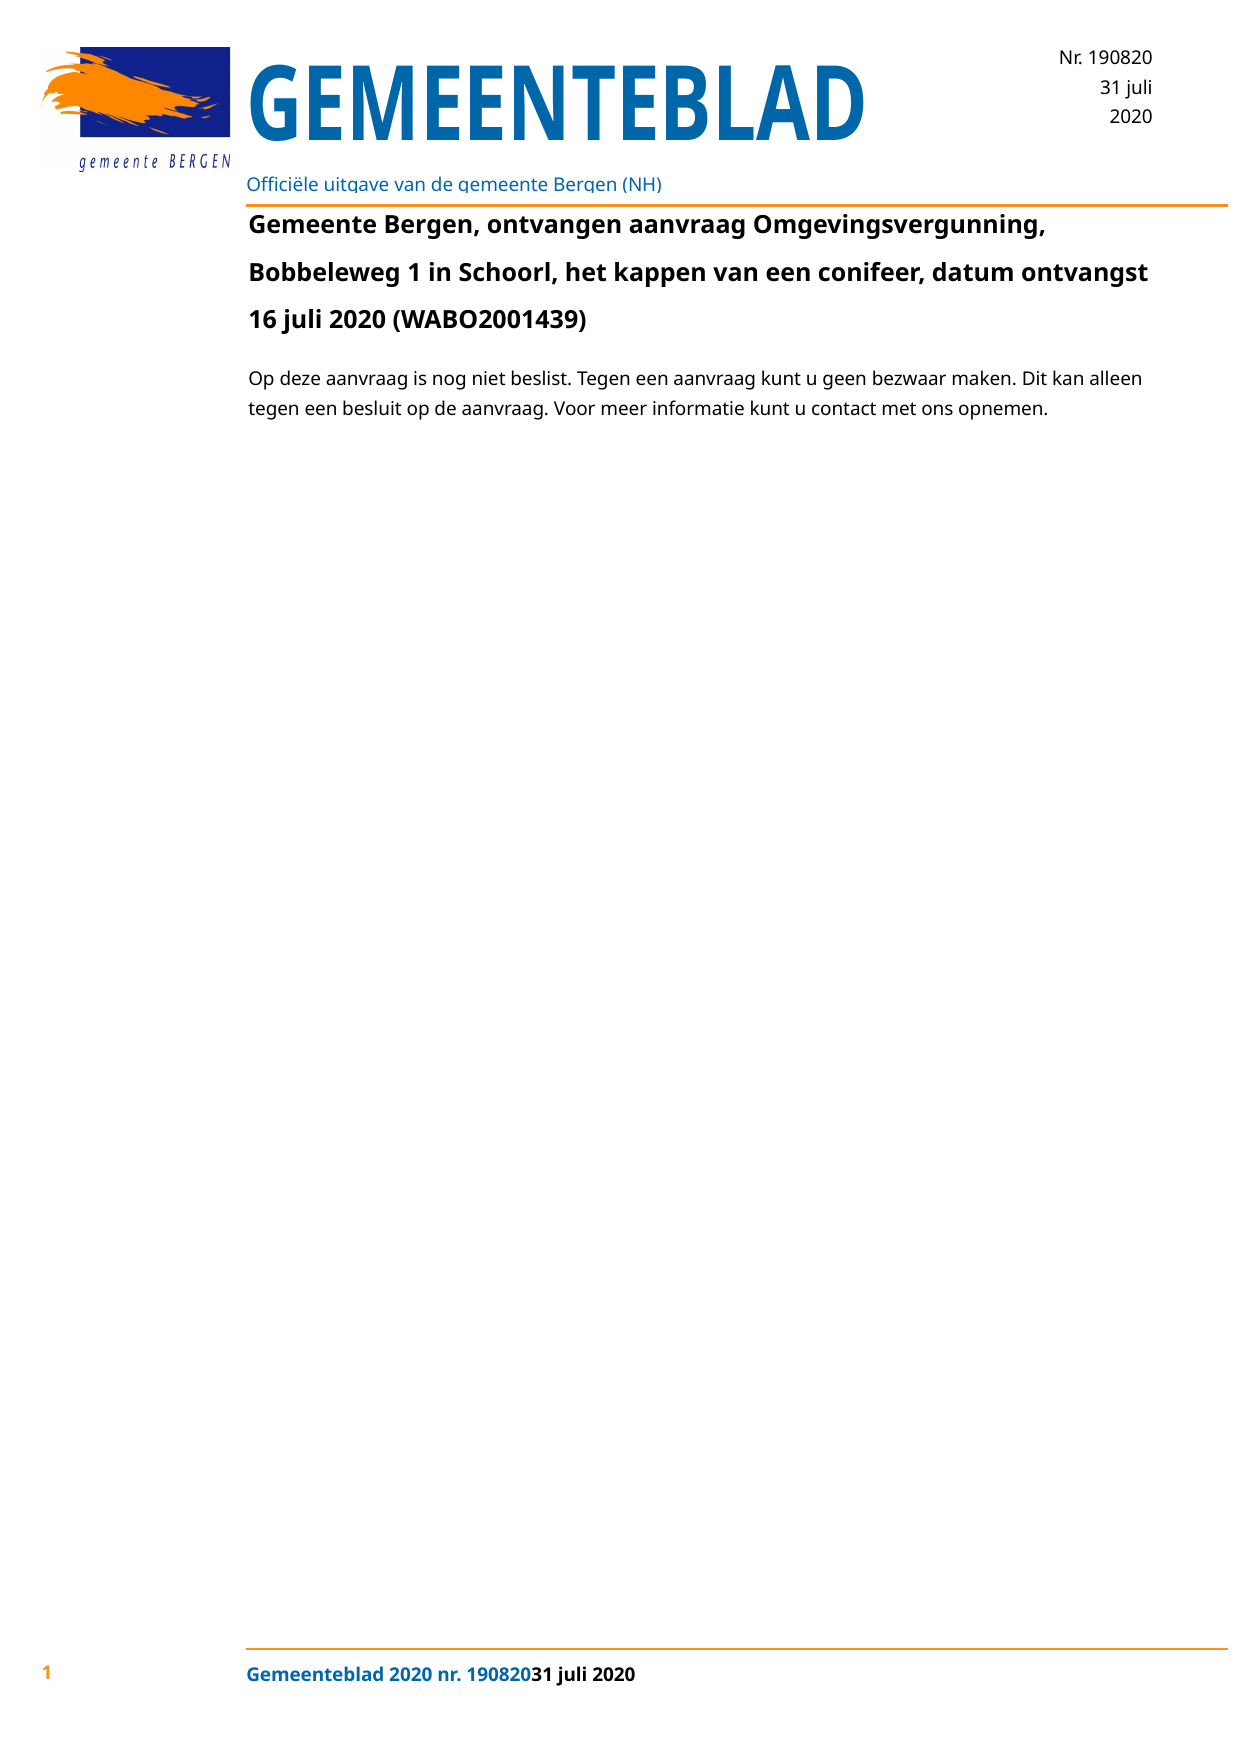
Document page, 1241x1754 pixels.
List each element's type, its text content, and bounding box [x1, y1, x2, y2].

text Gemeente Bergen, ontvangen aanvraag Omgevingsvergunning, Bobbeleweg 1 in Schoorl, het kappen van een conifeer, datum ontvangst 16 juli 2020 (WABO2001439) [248, 207, 1152, 336]
text Op deze aanvraag is nog niet beslist. Tegen een aanvraag kunt u geen bezwaar maken. Dit kan alleen tegen een besluit op de aanvraag. Voor meer informatie kunt u contact met ons opnemen. [248, 366, 1152, 421]
picture [41, 47, 231, 172]
